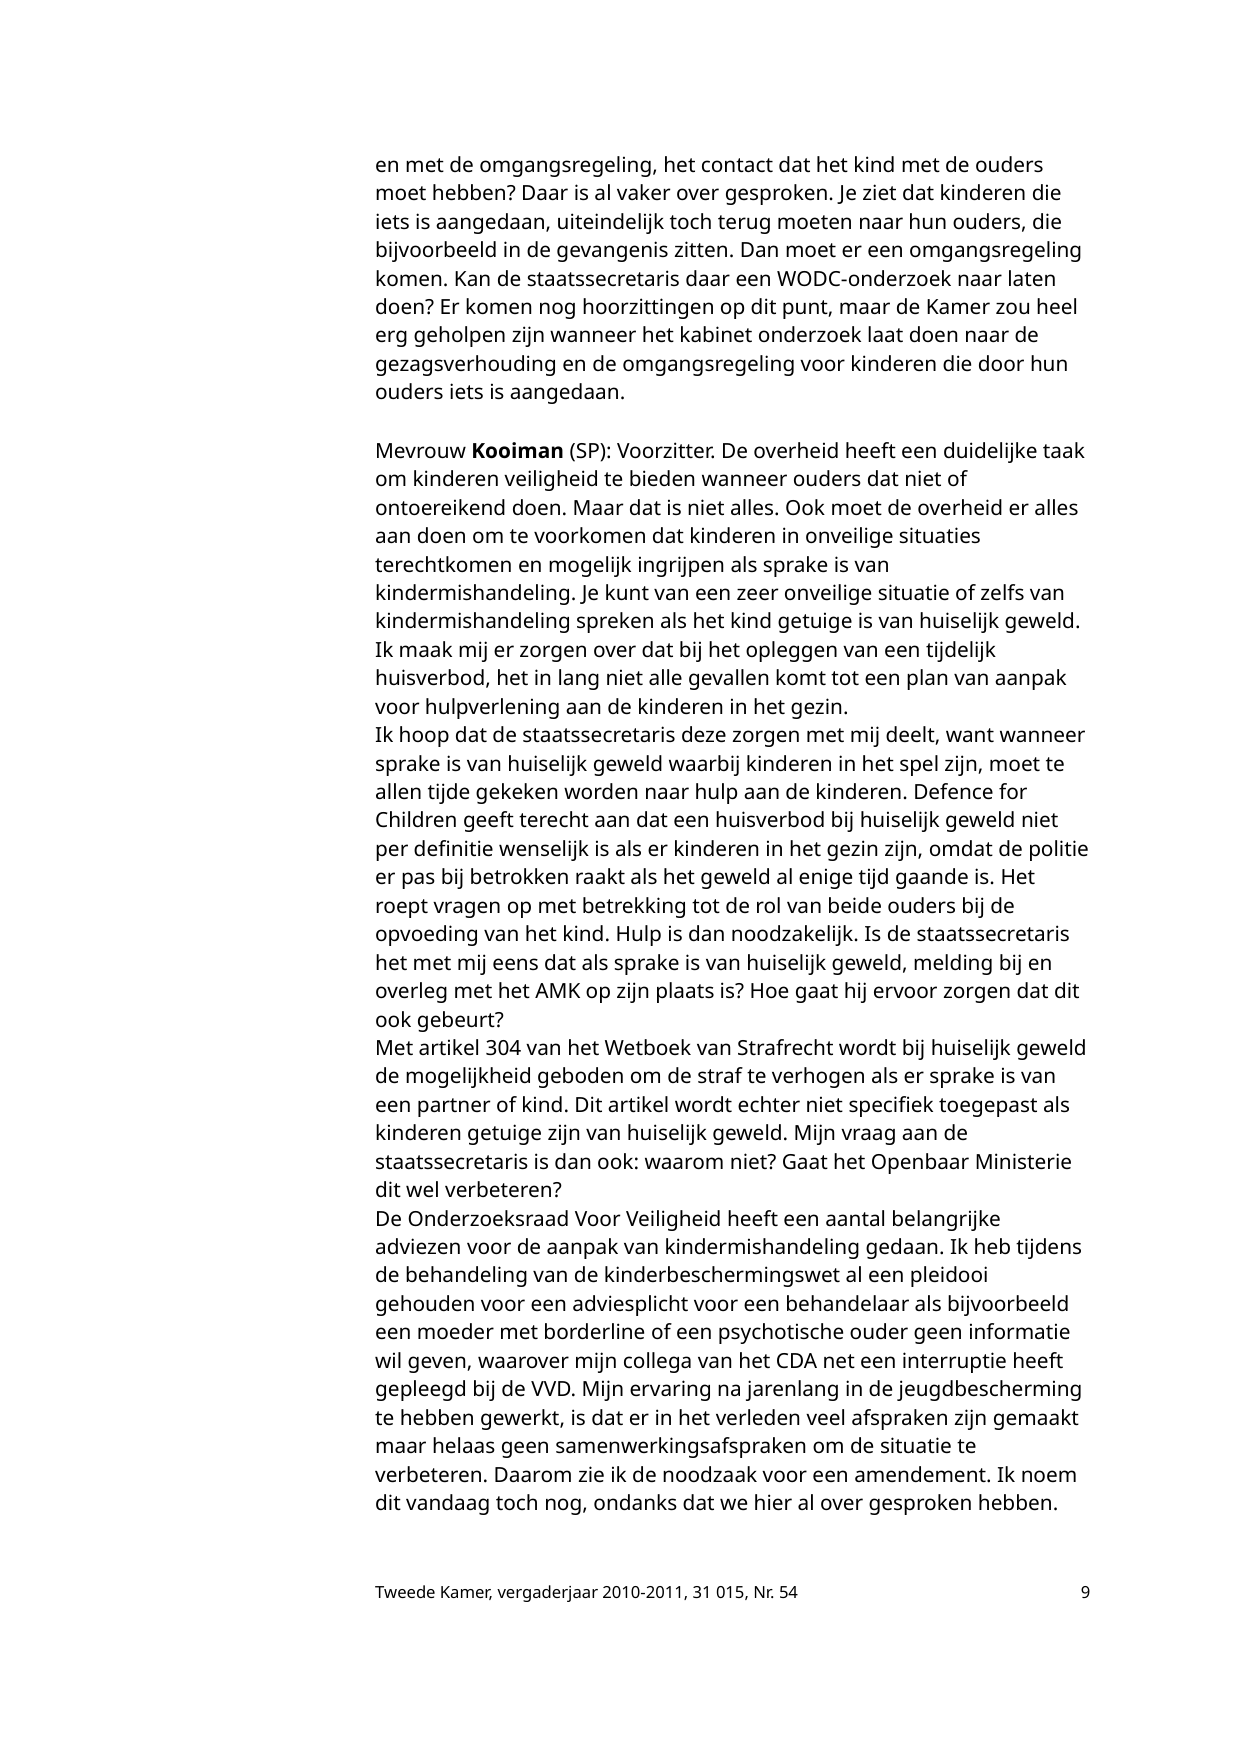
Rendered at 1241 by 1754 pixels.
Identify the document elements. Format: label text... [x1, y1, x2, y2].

text Ik hoop dat de staatssecretaris deze zorgen met mij deelt, want wanneer sprake is van huiselijk geweld waarbij kinderen in het spel zijn, moet te allen tijde gekeken worden naar hulp aan de kinderen. Defence for Children geeft terecht aan dat een huisverbod bij huiselijk geweld niet per definitie wenselijk is als er kinderen in het gezin zijn, omdat de politie er pas bij betrokken raakt als het geweld al enige tijd gaande is. Het roept vragen op met betrekking tot de rol van beide ouders bij de opvoeding van het kind. Hulp is dan noodzakelijk. Is de staatssecretaris het met mij eens dat als sprake is van huiselijk geweld, melding bij en overleg met het AMK op zijn plaats is? Hoe gaat hij ervoor zorgen dat dit ook gebeurt? [375, 720, 1090, 1033]
text De Onderzoeksraad Voor Veiligheid heeft een aantal belangrijke adviezen voor de aanpak van kindermishandeling gedaan. Ik heb tijdens de behandeling van de kinderbeschermingswet al een pleidooi gehouden voor een adviesplicht voor een behandelaar als bijvoorbeeld een moeder met borderline of een psychotische ouder geen informatie wil geven, waarover mijn collega van het CDA net een interruptie heeft gepleegd bij de VVD. Mijn ervaring na jarenlang in de jeugdbescherming te hebben gewerkt, is dat er in het verleden veel afspraken zijn gemaakt maar helaas geen samenwerkingsafspraken om de situatie te verbeteren. Daarom zie ik de noodzaak voor een amendement. Ik noem dit vandaag toch nog, ondanks dat we hier al over gesproken hebben. [375, 1204, 1090, 1517]
text Met artikel 304 van het Wetboek van Strafrecht wordt bij huiselijk geweld de mogelijkheid geboden om de straf te verhogen als er sprake is van een partner of kind. Dit artikel wordt echter niet specifiek toegepast als kinderen getuige zijn van huiselijk geweld. Mijn vraag aan de staatssecretaris is dan ook: waarom niet? Gaat het Openbaar Ministerie dit wel verbeteren? [375, 1033, 1090, 1204]
text Mevrouw Kooiman (SP): Voorzitter. De overheid heeft een duidelijke taak om kinderen veiligheid te bieden wanneer ouders dat niet of ontoereikend doen. Maar dat is niet alles. Ook moet de overheid er alles aan doen om te voorkomen dat kinderen in onveilige situaties terechtkomen en mogelijk ingrijpen als sprake is van kindermishandeling. Je kunt van een zeer onveilige situatie of zelfs van kindermishandeling spreken als het kind getuige is van huiselijk geweld. Ik maak mij er zorgen over dat bij het opleggen van een tijdelijk huisverbod, het in lang niet alle gevallen komt tot een plan van aanpak voor hulpverlening aan de kinderen in het gezin. [375, 436, 1090, 720]
text en met de omgangsregeling, het contact dat het kind met de ouders moet hebben? Daar is al vaker over gesproken. Je ziet dat kinderen die iets is aangedaan, uiteindelijk toch terug moeten naar hun ouders, die bijvoorbeeld in de gevangenis zitten. Dan moet er een omgangsregeling komen. Kan de staatssecretaris daar een WODC-onderzoek naar laten doen? Er komen nog hoorzittingen op dit punt, maar de Kamer zou heel erg geholpen zijn wanneer het kabinet onderzoek laat doen naar de gezagsverhouding en de omgangsregeling voor kinderen die door hun ouders iets is aangedaan. [375, 150, 1090, 406]
